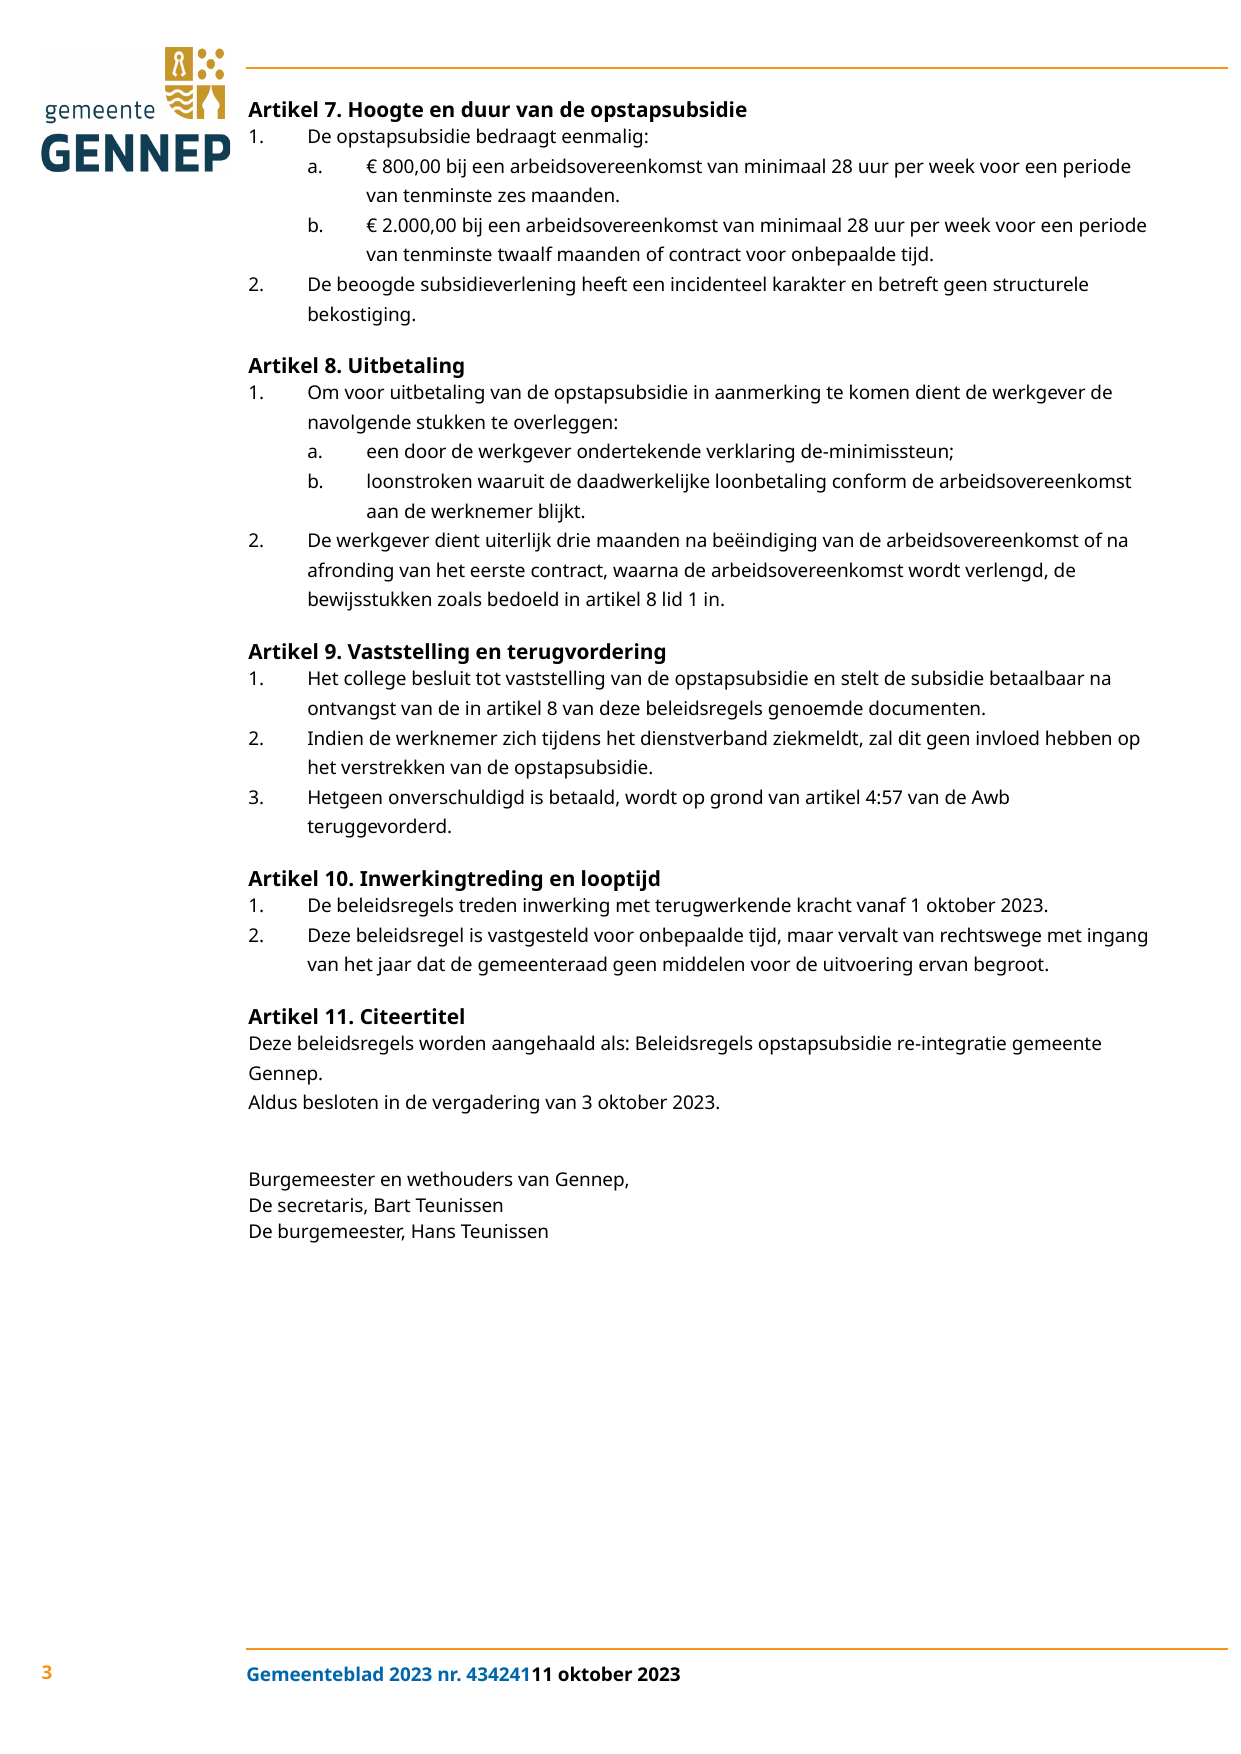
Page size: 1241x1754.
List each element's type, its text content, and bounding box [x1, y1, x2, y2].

text Burgemeester en wethouders van Gennep, [248, 1167, 1152, 1192]
text Artikel 11. Citeertitel [248, 1002, 1152, 1030]
text Artikel 9. Vaststelling en terugvordering [248, 637, 1152, 666]
text Aldus besloten in de vergadering van 3 oktober 2023. [248, 1089, 1152, 1115]
text Artikel 7. Hoogte en duur van de opstapsubsidie [248, 95, 1152, 123]
text De secretaris, Bart Teunissen [248, 1192, 1152, 1218]
text Artikel 10. Inwerkingtreding en looptijd [248, 864, 1152, 892]
list Hetgeen onverschuldigd is betaald, wordt op grond van artikel 4:57 van de Awb teruggevorderd. [248, 784, 1152, 839]
list een door de werkgever ondertekende verklaring de-minimissteun; [307, 439, 1152, 464]
list De opstapsubsidie bedraagt eenmalig: [248, 123, 1152, 149]
list € 800,00 bij een arbeidsovereenkomst van minimaal 28 uur per week voor een periode van tenminste zes maanden. [307, 153, 1152, 208]
text Artikel 8. Uitbetaling [248, 351, 1152, 379]
list € 2.000,00 bij een arbeidsovereenkomst van minimaal 28 uur per week voor een periode van tenminste twaalf maanden of contract voor onbepaalde tijd. [307, 212, 1152, 267]
list De beoogde subsidieverlening heeft een incidenteel karakter en betreft geen structurele bekostiging. [248, 271, 1152, 326]
list Het college besluit tot vaststelling van de opstapsubsidie en stelt de subsidie betaalbaar na ontvangst van de in artikel 8 van deze beleidsregels genoemde documenten. [248, 666, 1152, 721]
text Deze beleidsregels worden aangehaald als: Beleidsregels opstapsubsidie re-integratie gemeente Gennep. [248, 1030, 1152, 1086]
list Om voor uitbetaling van de opstapsubsidie in aanmerking te komen dient de werkgever de navolgende stukken te overleggen: [248, 379, 1152, 435]
text De burgemeester, Hans Teunissen [248, 1218, 1152, 1244]
list De beleidsregels treden inwerking met terugwerkende kracht vanaf 1 oktober 2023. [248, 892, 1152, 918]
list loonstroken waaruit de daadwerkelijke loonbetaling conform de arbeidsovereenkomst aan de werknemer blijkt. [307, 468, 1152, 524]
list Indien de werknemer zich tijdens het dienstverband ziekmeldt, zal dit geen invloed hebben op het verstrekken van de opstapsubsidie. [248, 725, 1152, 780]
list Deze beleidsregel is vastgesteld voor onbepaalde tijd, maar vervalt van rechtswege met ingang van het jaar dat de gemeenteraad geen middelen voor de uitvoering ervan begroot. [248, 922, 1152, 977]
picture [41, 47, 231, 172]
list De werkgever dient uiterlijk drie maanden na beëindiging van de arbeidsovereenkomst of na afronding van het eerste contract, waarna de arbeidsovereenkomst wordt verlengd, de bewijsstukken zoals bedoeld in artikel 8 lid 1 in. [248, 527, 1152, 612]
